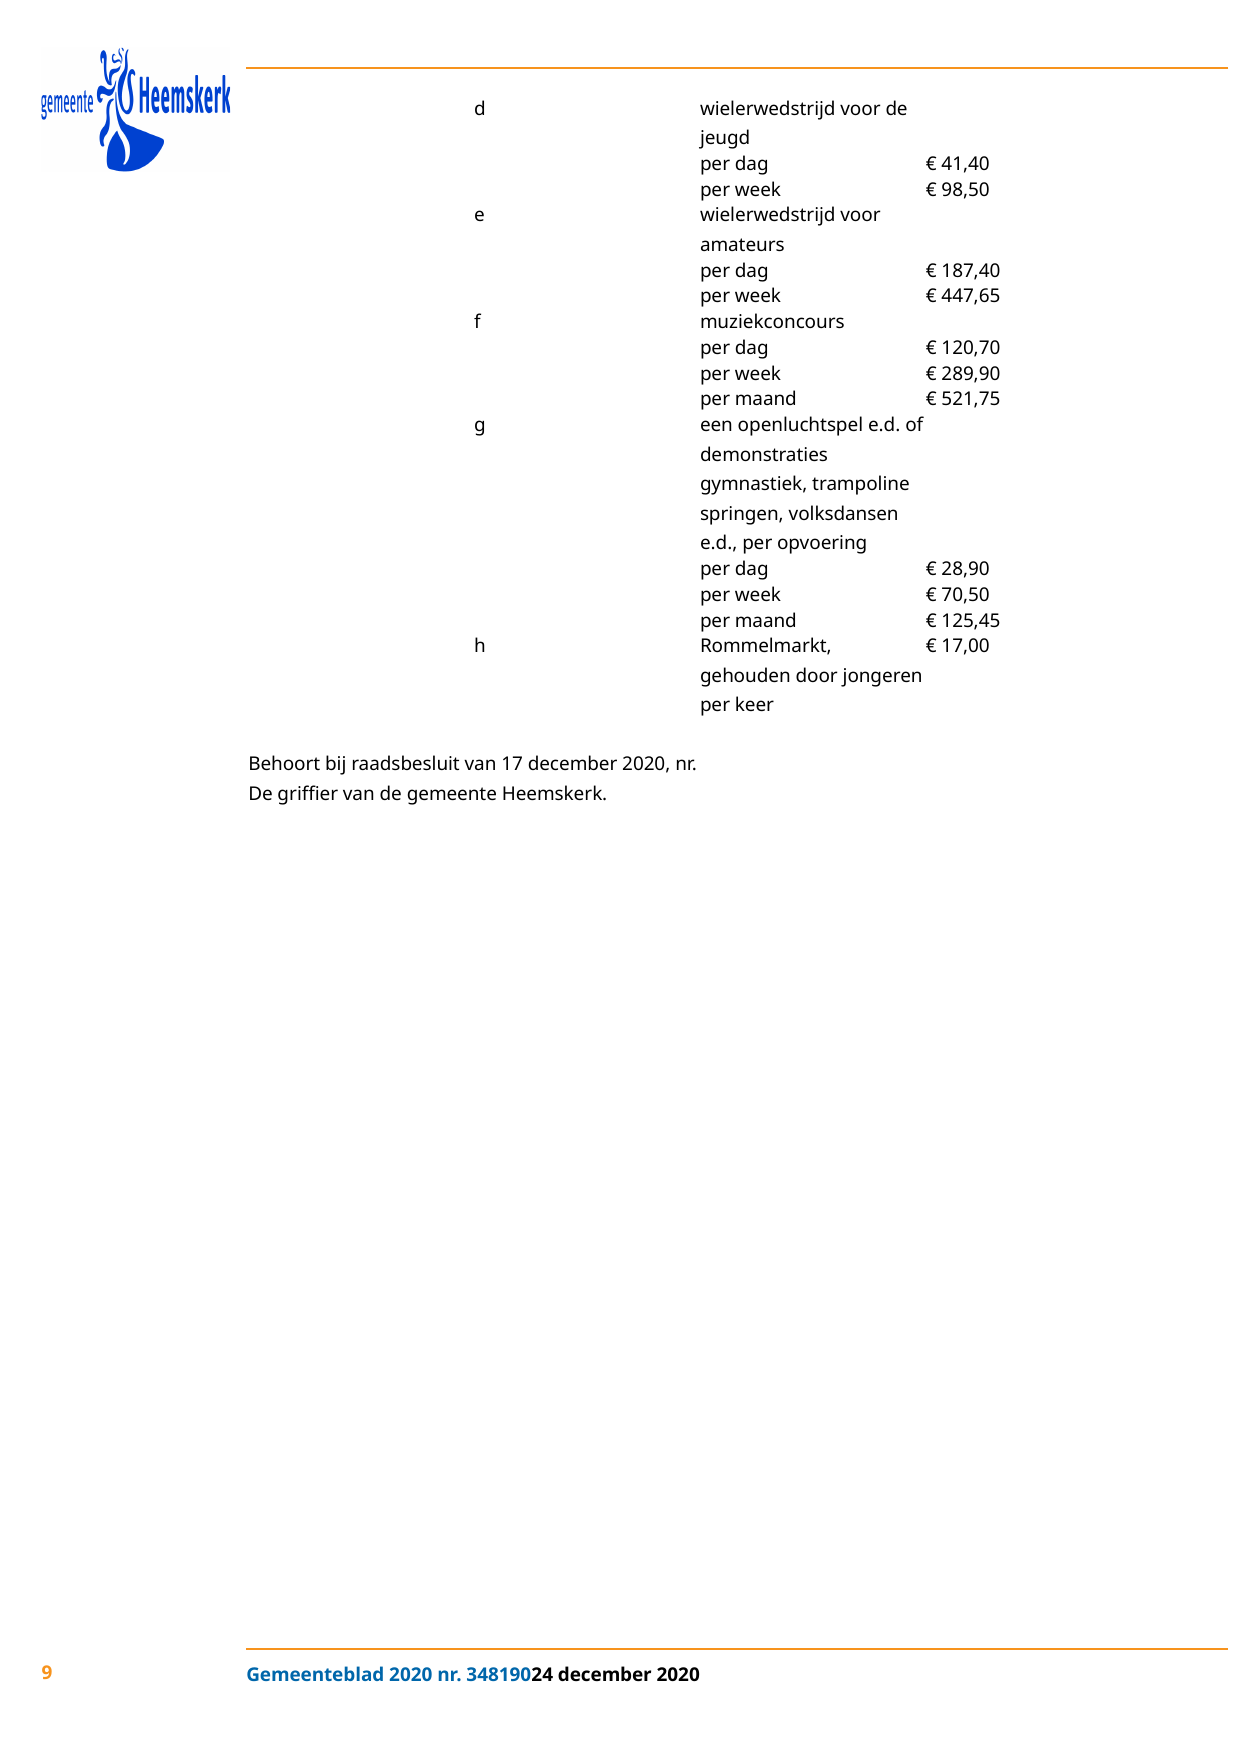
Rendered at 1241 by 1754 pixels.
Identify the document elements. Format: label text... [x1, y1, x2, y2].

table_cell [474, 283, 700, 308]
table_cell [474, 176, 700, 202]
table_cell per dag [700, 150, 926, 176]
table_cell € 289,90 [926, 360, 1152, 386]
table_cell [248, 607, 474, 632]
table_cell [248, 386, 474, 411]
table_cell per maand [700, 607, 926, 632]
table_cell per week [700, 581, 926, 607]
table_cell [248, 283, 474, 308]
table_cell [474, 555, 700, 581]
table_cell € 98,50 [926, 176, 1152, 202]
table_cell g [474, 411, 700, 555]
table_cell € 125,45 [926, 607, 1152, 632]
table_cell [248, 257, 474, 283]
table_cell [248, 360, 474, 386]
table_cell [248, 633, 474, 717]
table_cell [248, 95, 474, 150]
table_cell [248, 411, 474, 555]
table_cell [474, 386, 700, 411]
table_cell [926, 308, 1152, 334]
table_cell per dag [700, 257, 926, 283]
table_cell per dag [700, 555, 926, 581]
table_cell h [474, 633, 700, 717]
table_cell d [474, 95, 700, 150]
table_cell € 70,50 [926, 581, 1152, 607]
table_cell € 120,70 [926, 334, 1152, 360]
table_cell [248, 581, 474, 607]
table_cell f [474, 308, 700, 334]
table_cell [248, 334, 474, 360]
picture [41, 47, 231, 172]
table_cell een openluchtspel e.d. of demonstraties gymnastiek, trampoline springen, volksdansen e.d., per opvoering [700, 411, 926, 555]
table_cell [926, 95, 1152, 150]
table_cell € 28,90 [926, 555, 1152, 581]
table_cell [248, 150, 474, 176]
table_cell [926, 411, 1152, 555]
table_cell [248, 555, 474, 581]
table_cell wielerwedstrijd voor amateurs [700, 202, 926, 257]
table_cell [248, 202, 474, 257]
table_cell [926, 202, 1152, 257]
table_cell per maand [700, 386, 926, 411]
table_cell Rommelmarkt, gehouden door jongeren per keer [700, 633, 926, 717]
text De griffier van de gemeente Heemskerk. [248, 780, 1152, 806]
table_cell € 187,40 [926, 257, 1152, 283]
table_cell € 521,75 [926, 386, 1152, 411]
table_cell [248, 176, 474, 202]
table_cell € 447,65 [926, 283, 1152, 308]
table_cell per week [700, 360, 926, 386]
table_cell [248, 308, 474, 334]
table_cell [474, 257, 700, 283]
table_cell per dag [700, 334, 926, 360]
table_cell [474, 581, 700, 607]
table_cell wielerwedstrijd voor de jeugd [700, 95, 926, 150]
table_cell [474, 607, 700, 632]
table_cell € 41,40 [926, 150, 1152, 176]
table_cell [474, 360, 700, 386]
text Behoort bij raadsbesluit van 17 december 2020, nr. [248, 750, 1152, 776]
table_cell [474, 334, 700, 360]
table_cell per week [700, 176, 926, 202]
table_cell muziekconcours [700, 308, 926, 334]
table_cell [474, 150, 700, 176]
table_cell per week [700, 283, 926, 308]
table_cell e [474, 202, 700, 257]
table_cell € 17,00 [926, 633, 1152, 717]
